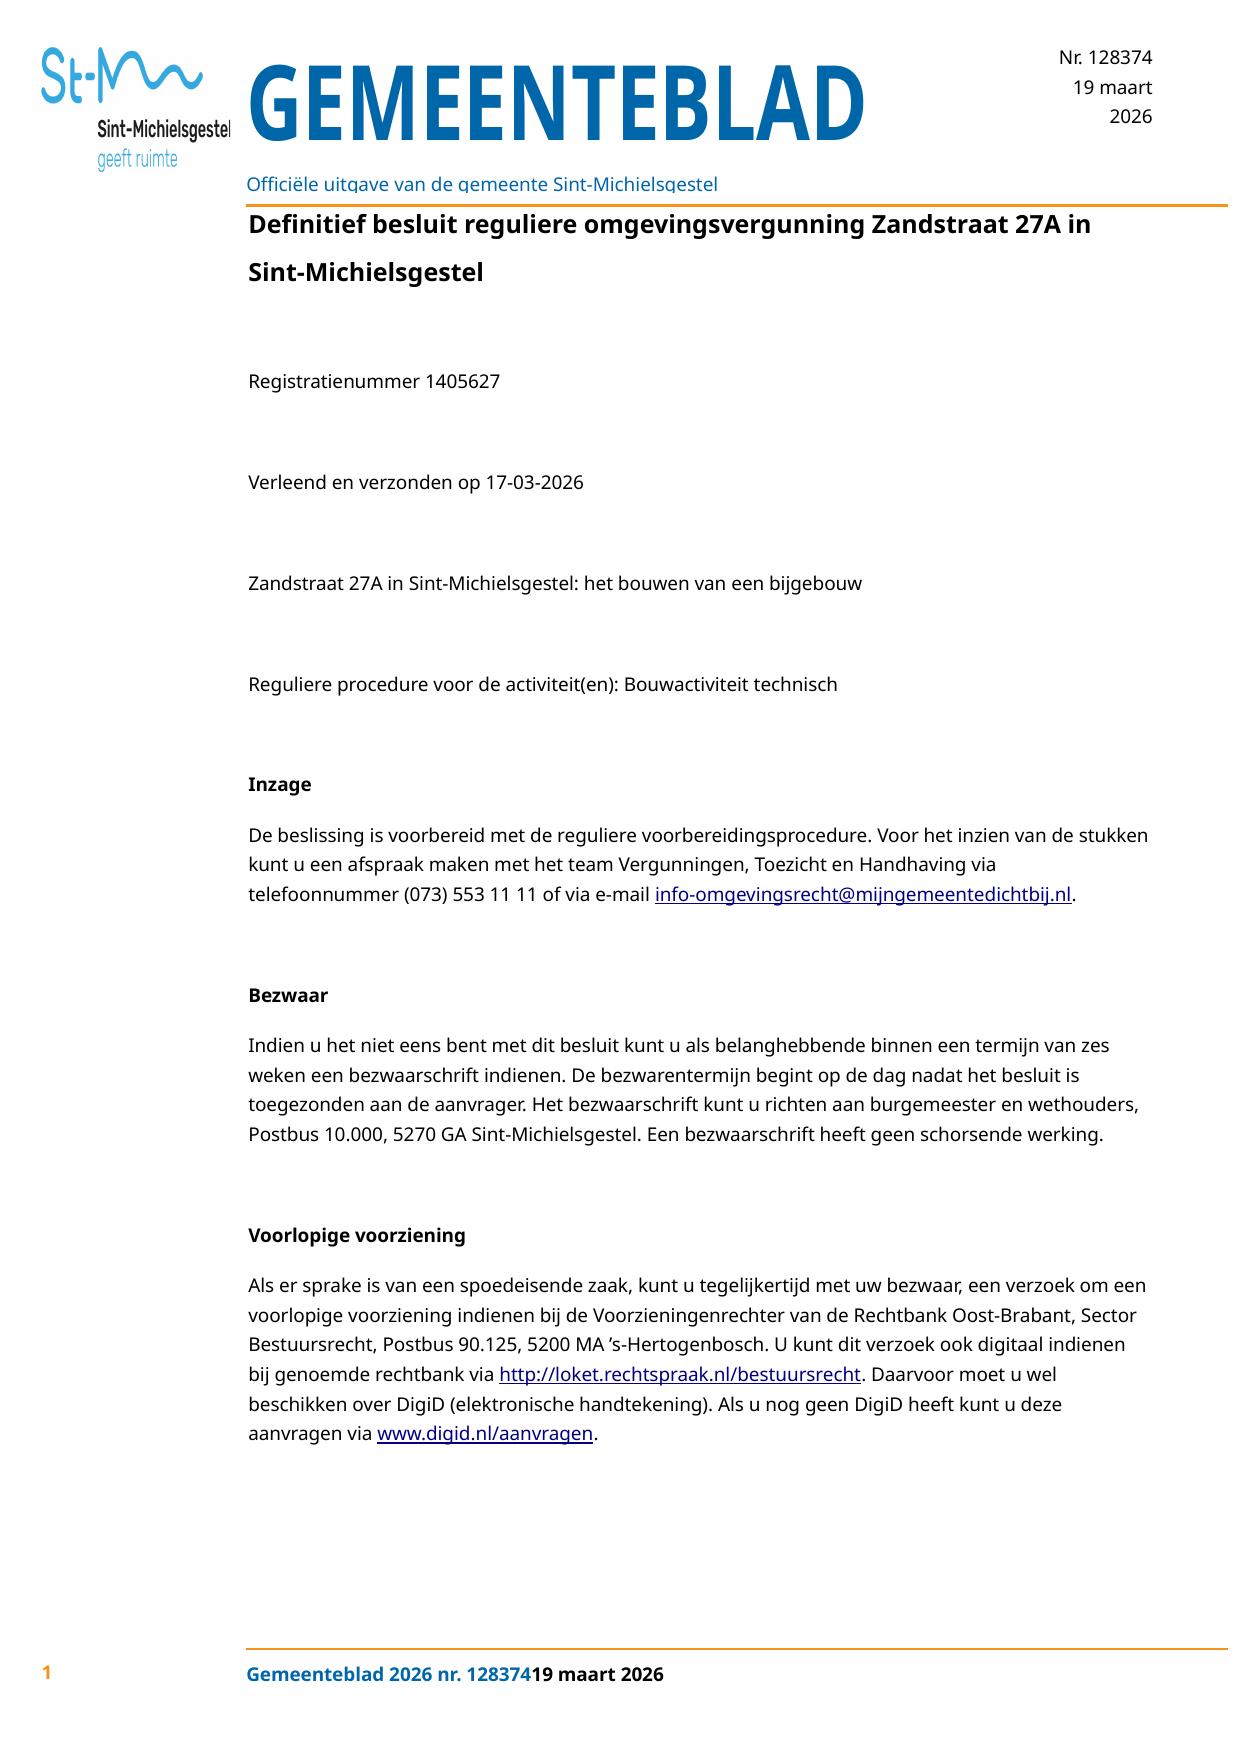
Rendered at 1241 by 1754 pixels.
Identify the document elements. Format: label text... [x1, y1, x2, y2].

text Bezwaar [248, 982, 1152, 1008]
text Registratienummer 1405627 [248, 368, 1152, 394]
text Als er sprake is van een spoedeisende zaak, kunt u tegelijkertijd met uw bezwaar, een verzoek om een voorlopige voorziening indienen bij de Voorzieningenrechter van de Rechtbank Oost-Brabant, Sector Bestuursrecht, Postbus 90.125, 5200 MA ’s-Hertogenbosch. U kunt dit verzoek ook digitaal indienen bij genoemde rechtbank via http://loket.rechtspraak.nl/bestuursrecht. Daarvoor moet u wel beschikken over DigiD (elektronische handtekening). Als u nog geen DigiD heeft kunt u deze aanvragen via www.digid.nl/aanvragen. [248, 1272, 1152, 1446]
text Verleend en verzonden op 17-03-2026 [248, 469, 1152, 495]
text Voorlopige voorziening [248, 1222, 1152, 1248]
picture [41, 47, 231, 172]
text Indien u het niet eens bent met dit besluit kunt u als belanghebbende binnen een termijn van zes weken een bezwaarschrift indienen. De bezwarentermijn begint op de dag nadat het besluit is toegezonden aan de aanvrager. Het bezwaarschrift kunt u richten aan burgemeester en wethouders, Postbus 10.000, 5270 GA Sint-Michielsgestel. Een bezwaarschrift heeft geen schorsende werking. [248, 1032, 1152, 1147]
text Definitief besluit reguliere omgevingsvergunning Zandstraat 27A in Sint-Michielsgestel [248, 207, 1152, 288]
text De beslissing is voorbereid met de reguliere voorbereidingsprocedure. Voor het inzien van de stukken kunt u een afspraak maken met het team Vergunningen, Toezicht en Handhaving via telefoonnummer (073) 553 11 11 of via e-mail info-omgevingsrecht@mijngemeentedichtbij.nl. [248, 822, 1152, 907]
text Reguliere procedure voor de activiteit(en): Bouwactiviteit technisch [248, 671, 1152, 697]
text Inzage [248, 772, 1152, 797]
text Zandstraat 27A in Sint-Michielsgestel: het bouwen van een bijgebouw [248, 570, 1152, 596]
